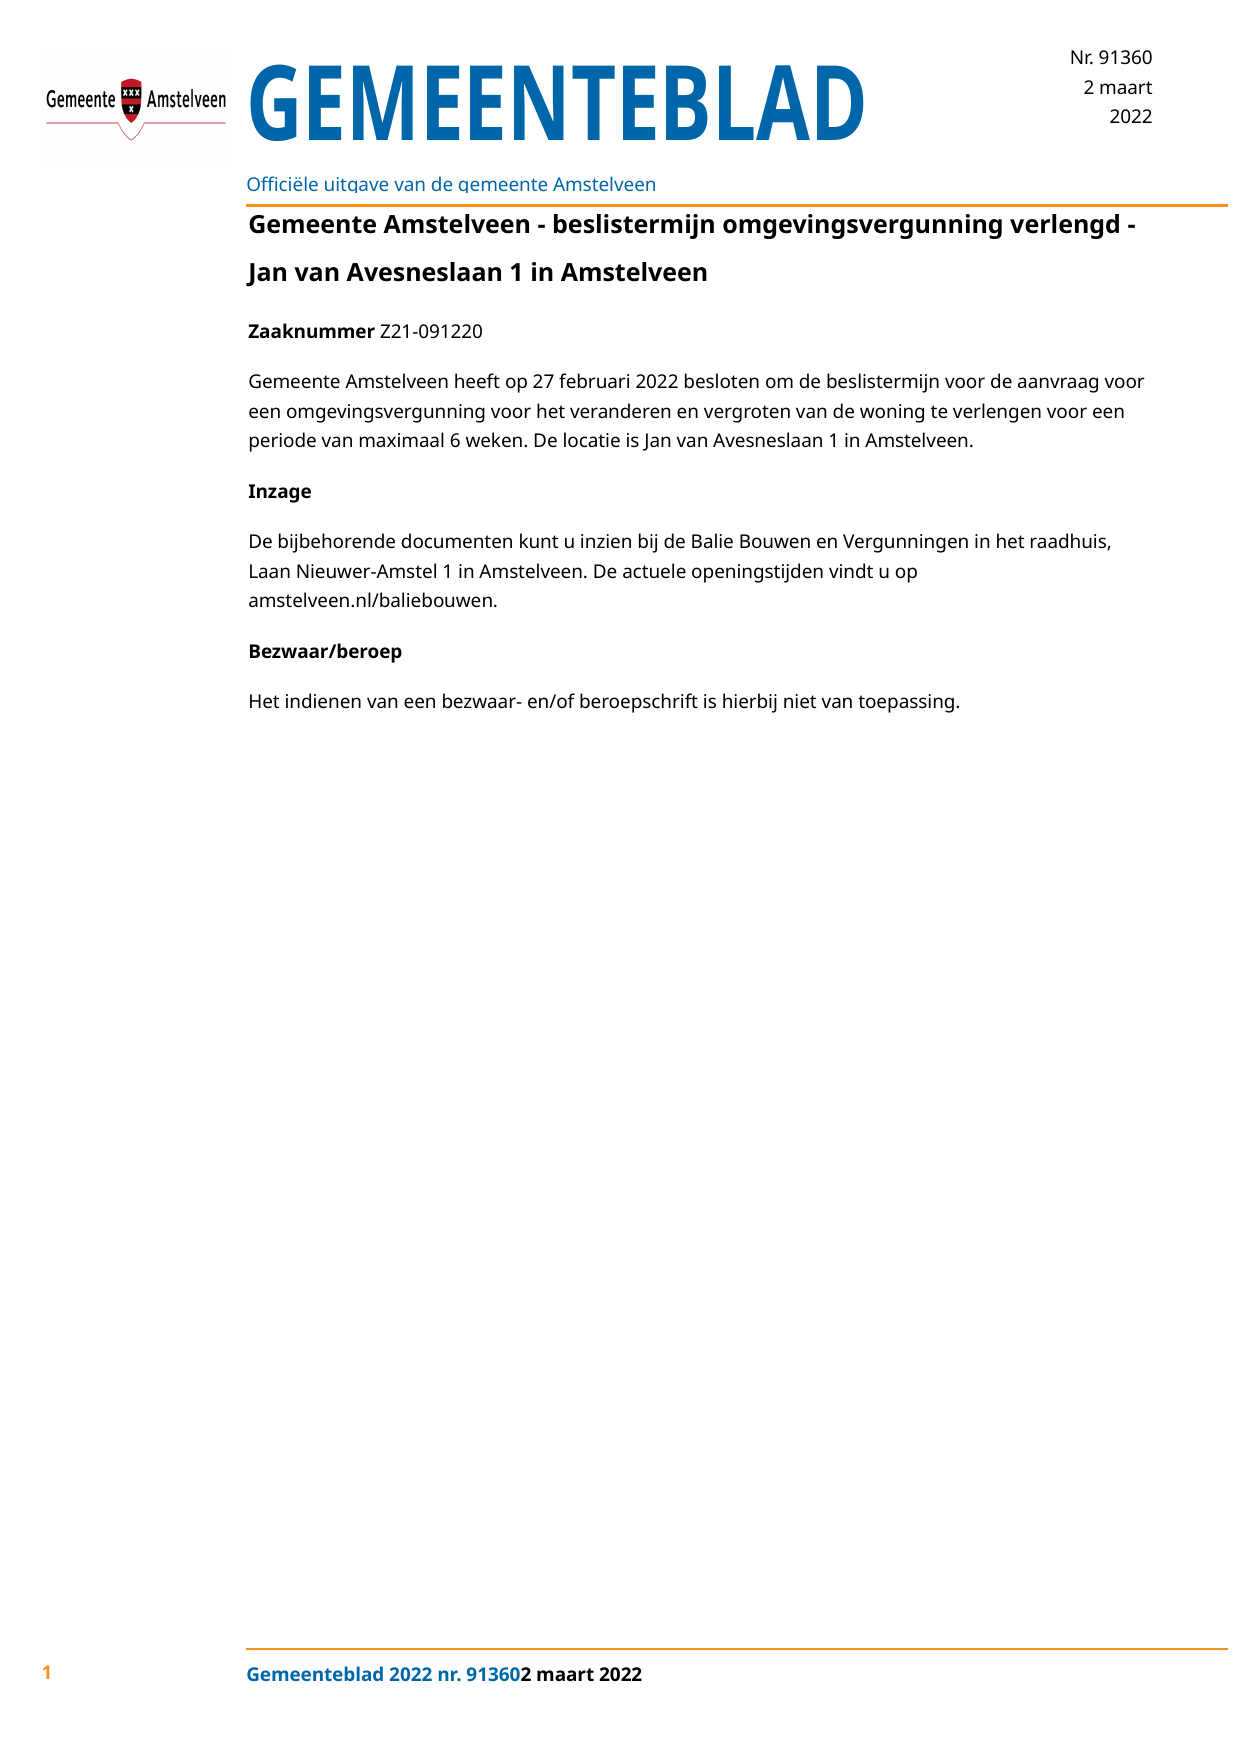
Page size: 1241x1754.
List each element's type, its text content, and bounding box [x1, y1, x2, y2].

text Zaaknummer Z21-091220 [248, 318, 1152, 344]
picture [41, 47, 231, 172]
text De bijbehorende documenten kunt u inzien bij de Balie Bouwen en Vergunningen in het raadhuis, Laan Nieuwer-Amstel 1 in Amstelveen. De actuele openingstijden vindt u op amstelveen.nl/baliebouwen. [248, 528, 1152, 613]
text Inzage [248, 478, 1152, 504]
text Gemeente Amstelveen heeft op 27 februari 2022 besloten om de beslistermijn voor de aanvraag voor een omgevingsvergunning voor het veranderen en vergroten van de woning te verlengen voor een periode van maximaal 6 weken. De locatie is Jan van Avesneslaan 1 in Amstelveen. [248, 368, 1152, 453]
text Bezwaar/beroep [248, 638, 1152, 664]
text Het indienen van een bezwaar- en/of beroepschrift is hierbij niet van toepassing. [248, 688, 1152, 714]
text Gemeente Amstelveen - beslistermijn omgevingsvergunning verlengd - Jan van Avesneslaan 1 in Amstelveen [248, 207, 1152, 288]
